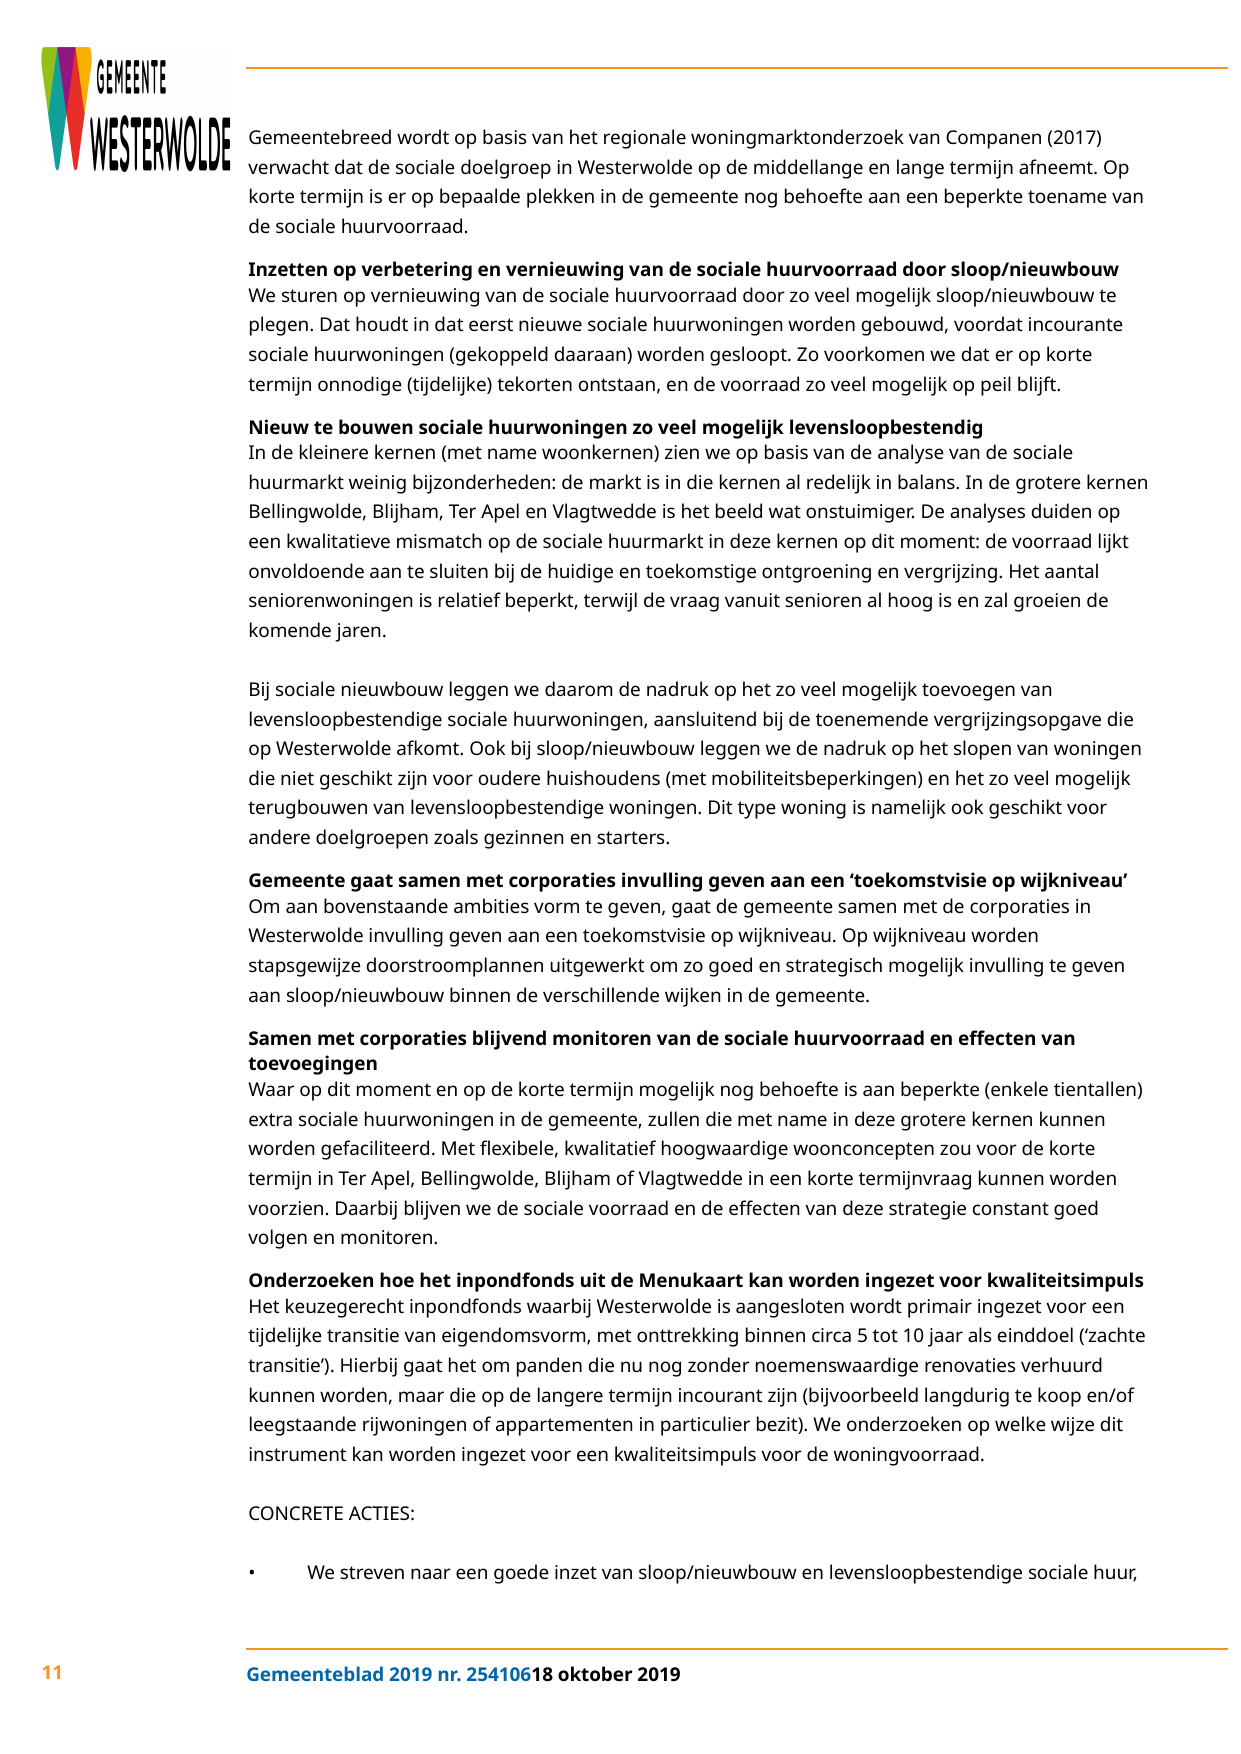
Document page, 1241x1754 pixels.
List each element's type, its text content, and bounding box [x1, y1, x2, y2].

text Samen met corporaties blijvend monitoren van de sociale huurvoorraad en effecten van toevoegingen [248, 1025, 1152, 1076]
text In de kleinere kernen (met name woonkernen) zien we op basis van de analyse van de sociale huurmarkt weinig bijzonderheden: de markt is in die kernen al redelijk in balans. In de grotere kernen Bellingwolde, Blijham, Ter Apel en Vlagtwedde is het beeld wat onstuimiger. De analyses duiden op een kwalitatieve mismatch op de sociale huurmarkt in deze kernen op dit moment: de voorraad lijkt onvoldoende aan te sluiten bij de huidige en toekomstige ontgroening en vergrijzing. Het aantal seniorenwoningen is relatief beperkt, terwijl de vraag vanuit senioren al hoog is en zal groeien de komende jaren. [248, 439, 1152, 643]
text Gemeente gaat samen met corporaties invulling geven aan een ‘toekomstvisie op wijkniveau’ [248, 867, 1152, 893]
text Waar op dit moment en op de korte termijn mogelijk nog behoefte is aan beperkte (enkele tientallen) extra sociale huurwoningen in de gemeente, zullen die met name in deze grotere kernen kunnen worden gefaciliteerd. Met flexibele, kwalitatief hoogwaardige woonconcepten zou voor de korte termijn in Ter Apel, Bellingwolde, Blijham of Vlagtwedde in een korte termijnvraag kunnen worden voorzien. Daarbij blijven we de sociale voorraad en de effecten van deze strategie constant goed volgen en monitoren. [248, 1076, 1152, 1250]
text Het keuzegerecht inpondfonds waarbij Westerwolde is aangesloten wordt primair ingezet voor een tijdelijke transitie van eigendomsvorm, met onttrekking binnen circa 5 tot 10 jaar als einddoel (‘zachte transitie’). Hierbij gaat het om panden die nu nog zonder noemenswaardige renovaties verhuurd kunnen worden, maar die op de langere termijn incourant zijn (bijvoorbeeld langdurig te koop en/of leegstaande rijwoningen of appartementen in particulier bezit). We onderzoeken op welke wijze dit instrument kan worden ingezet voor een kwaliteitsimpuls voor de woningvoorraad. [248, 1293, 1152, 1467]
text Bij sociale nieuwbouw leggen we daarom de nadruk op het zo veel mogelijk toevoegen van levensloopbestendige sociale huurwoningen, aansluitend bij de toenemende vergrijzingsopgave die op Westerwolde afkomt. Ook bij sloop/nieuwbouw leggen we de nadruk op het slopen van woningen die niet geschikt zijn voor oudere huishoudens (met mobiliteitsbeperkingen) en het zo veel mogelijk terugbouwen van levensloopbestendige woningen. Dit type woning is namelijk ook geschikt voor andere doelgroepen zoals gezinnen en starters. [248, 676, 1152, 850]
text We sturen op vernieuwing van de sociale huurvoorraad door zo veel mogelijk sloop/nieuwbouw te plegen. Dat houdt in dat eerst nieuwe sociale huurwoningen worden gebouwd, voordat incourante sociale huurwoningen (gekoppeld daaraan) worden gesloopt. Zo voorkomen we dat er op korte termijn onnodige (tijdelijke) tekorten ontstaan, en de voorraad zo veel mogelijk op peil blijft. [248, 282, 1152, 396]
text Inzetten op verbetering en vernieuwing van de sociale huurvoorraad door sloop/nieuwbouw [248, 256, 1152, 282]
table_header CONCRETE ACTIES: We streven naar een goede inzet van sloop/nieuwbouw en levensloopbestendige sociale huur, [248, 1500, 1152, 1585]
text Onderzoeken hoe het inpondfonds uit de Menukaart kan worden ingezet voor kwaliteitsimpuls [248, 1267, 1152, 1293]
text Nieuw te bouwen sociale huurwoningen zo veel mogelijk levensloopbestendig [248, 414, 1152, 439]
text Om aan bovenstaande ambities vorm te geven, gaat de gemeente samen met de corporaties in Westerwolde invulling geven aan een toekomstvisie op wijkniveau. Op wijkniveau worden stapsgewijze doorstroomplannen uitgewerkt om zo goed en strategisch mogelijk invulling te geven aan sloop/nieuwbouw binnen de verschillende wijken in de gemeente. [248, 893, 1152, 1007]
text Gemeentebreed wordt op basis van het regionale woningmarktonderzoek van Companen (2017) verwacht dat de sociale doelgroep in Westerwolde op de middellange en lange termijn afneemt. Op korte termijn is er op bepaalde plekken in de gemeente nog behoefte aan een beperkte toename van de sociale huurvoorraad. [248, 124, 1152, 239]
picture [41, 47, 231, 172]
